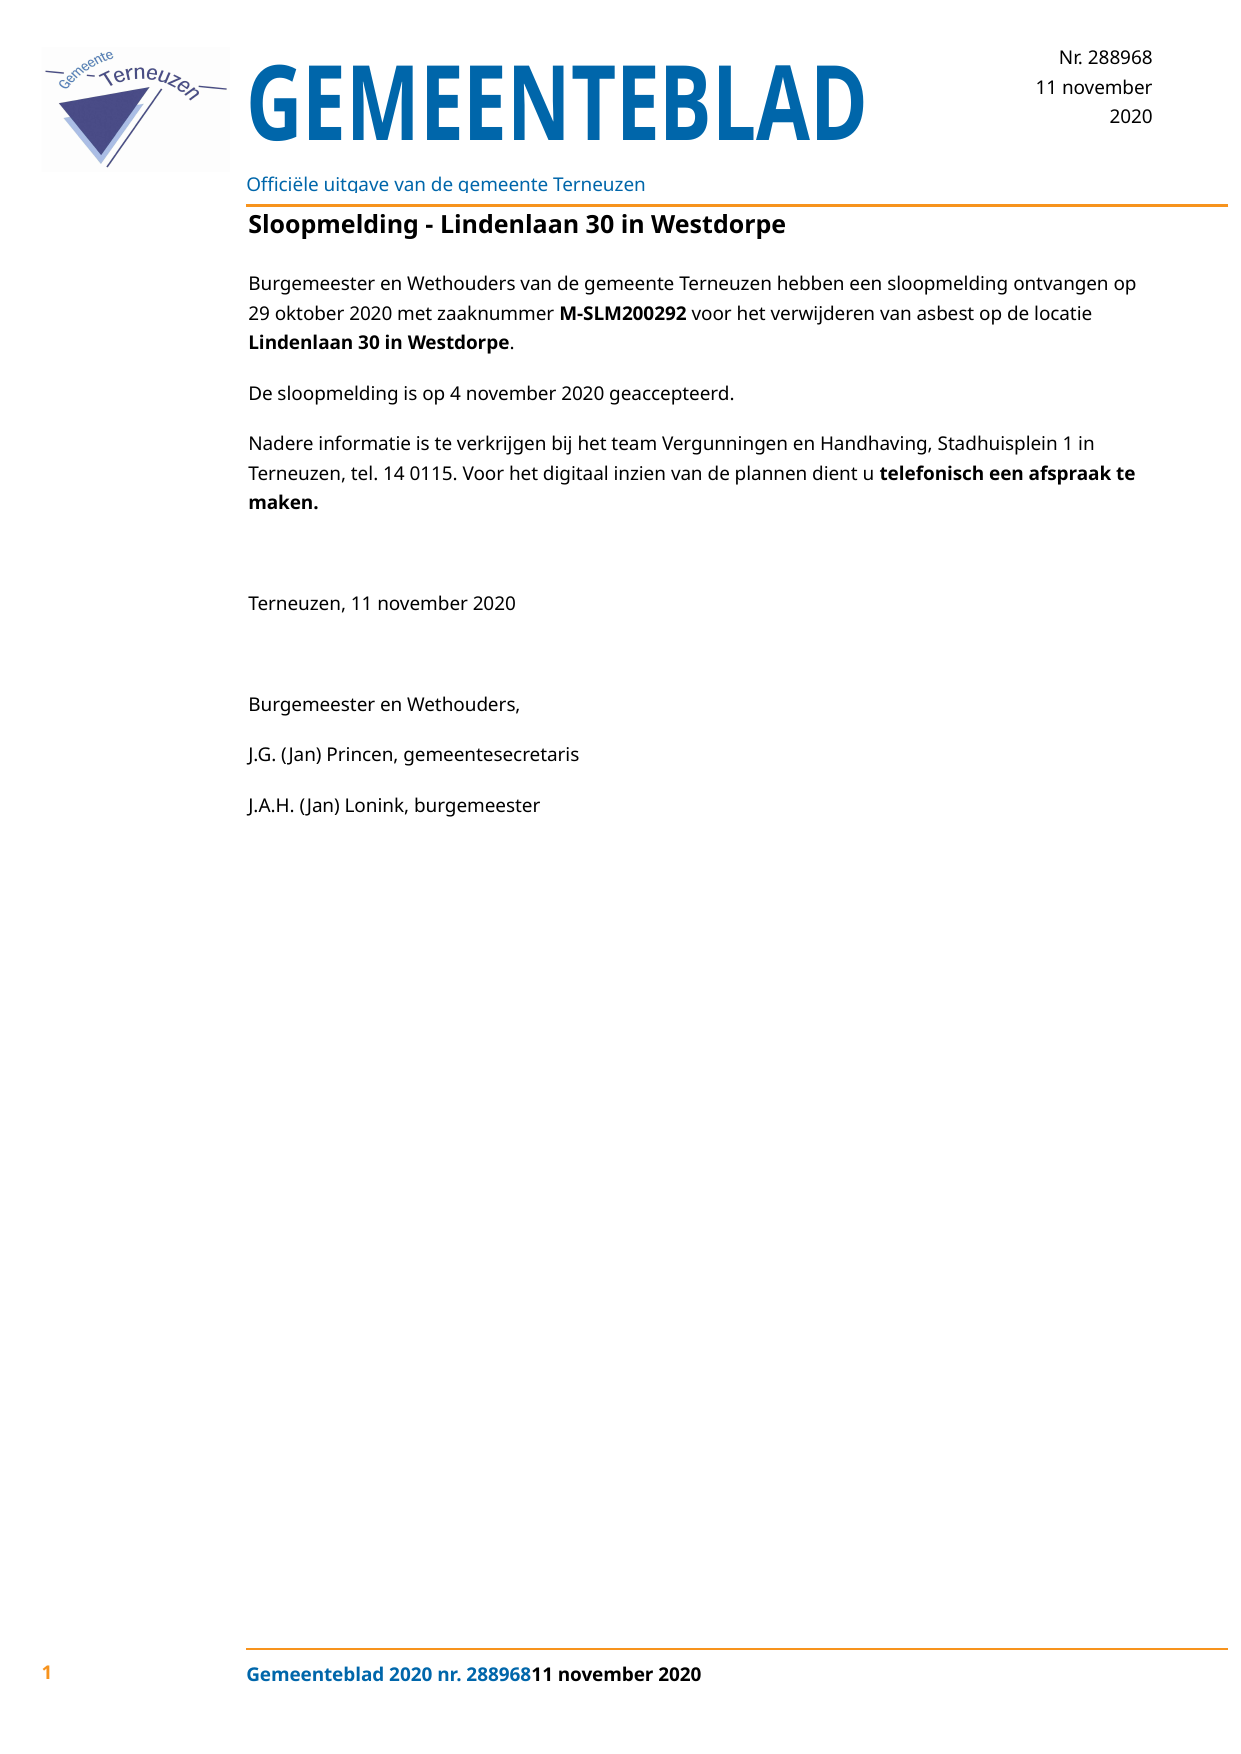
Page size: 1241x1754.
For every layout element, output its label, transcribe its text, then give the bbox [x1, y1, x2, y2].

text Sloopmelding - Lindenlaan 30 in Westdorpe [248, 207, 1152, 241]
picture [41, 47, 231, 172]
text J.A.H. (Jan) Lonink, burgemeester [248, 792, 1152, 818]
text De sloopmelding is op 4 november 2020 geaccepteerd. [248, 380, 1152, 406]
text Nadere informatie is te verkrijgen bij het team Vergunningen en Handhaving, Stadhuisplein 1 in Terneuzen, tel. 14 0115. Voor het digitaal inzien van de plannen dient u telefonisch een afspraak te maken. [248, 430, 1152, 515]
text Terneuzen, 11 november 2020 [248, 590, 1152, 616]
text Burgemeester en Wethouders, [248, 691, 1152, 717]
text J.G. (Jan) Princen, gemeentesecretaris [248, 742, 1152, 767]
text Burgemeester en Wethouders van de gemeente Terneuzen hebben een sloopmelding ontvangen op 29 oktober 2020 met zaaknummer M-SLM200292 voor het verwijderen van asbest op de locatie Lindenlaan 30 in Westdorpe. [248, 270, 1152, 355]
